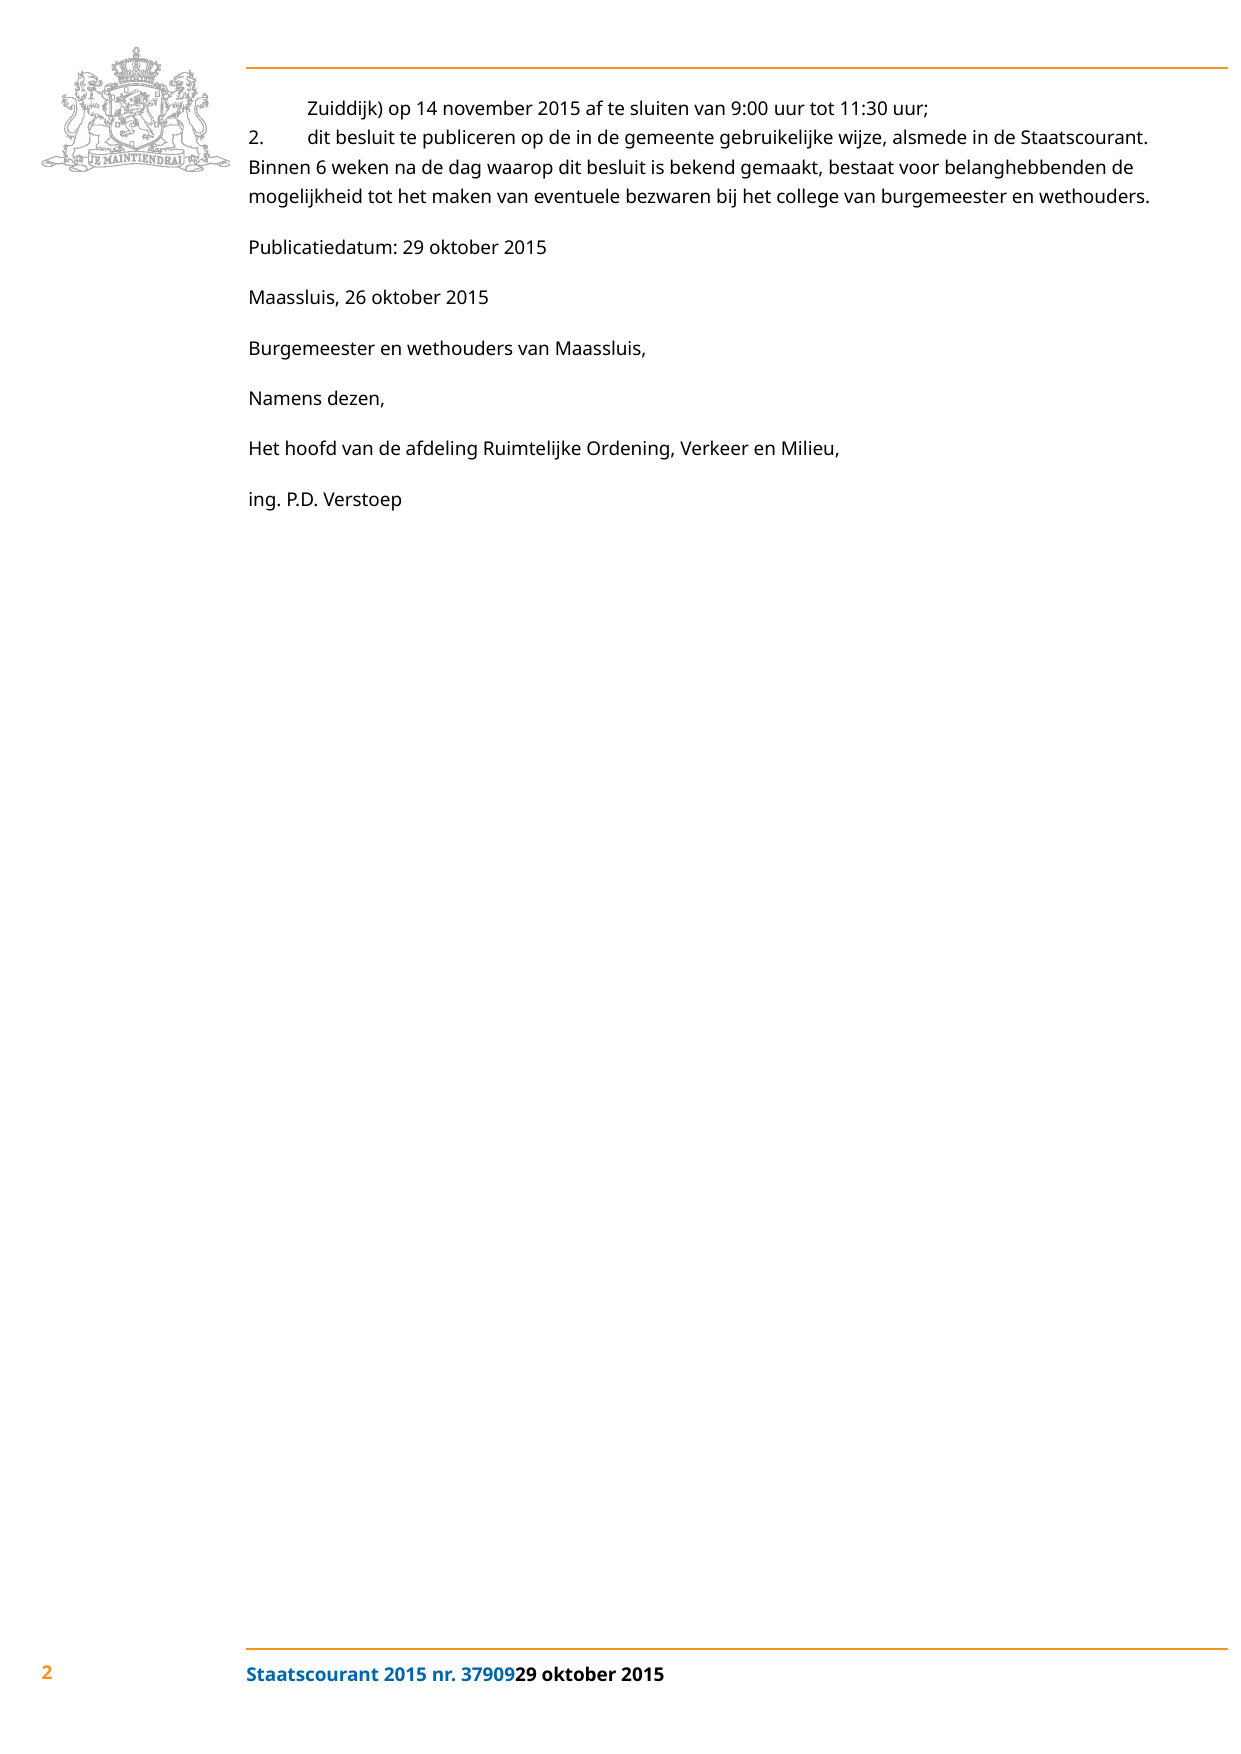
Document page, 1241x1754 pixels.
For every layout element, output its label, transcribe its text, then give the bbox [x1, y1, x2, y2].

list dit besluit te publiceren op de in de gemeente gebruikelijke wijze, alsmede in de Staatscourant. [248, 124, 1152, 150]
picture [41, 47, 231, 172]
list Zuiddijk) op 14 november 2015 af te sluiten van 9:00 uur tot 11:30 uur; [248, 95, 1152, 121]
text Namens dezen, [248, 385, 1152, 411]
text Het hoofd van de afdeling Ruimtelijke Ordening, Verkeer en Milieu, [248, 436, 1152, 461]
text Burgemeester en wethouders van Maassluis, [248, 335, 1152, 361]
text Binnen 6 weken na de dag waarop dit besluit is bekend gemaakt, bestaat voor belanghebbenden de mogelijkheid tot het maken van eventuele bezwaren bij het college van burgemeester en wethouders. [248, 154, 1152, 209]
text Maassluis, 26 oktober 2015 [248, 284, 1152, 310]
text Publicatiedatum: 29 oktober 2015 [248, 234, 1152, 260]
text ing. P.D. Verstoep [248, 486, 1152, 512]
